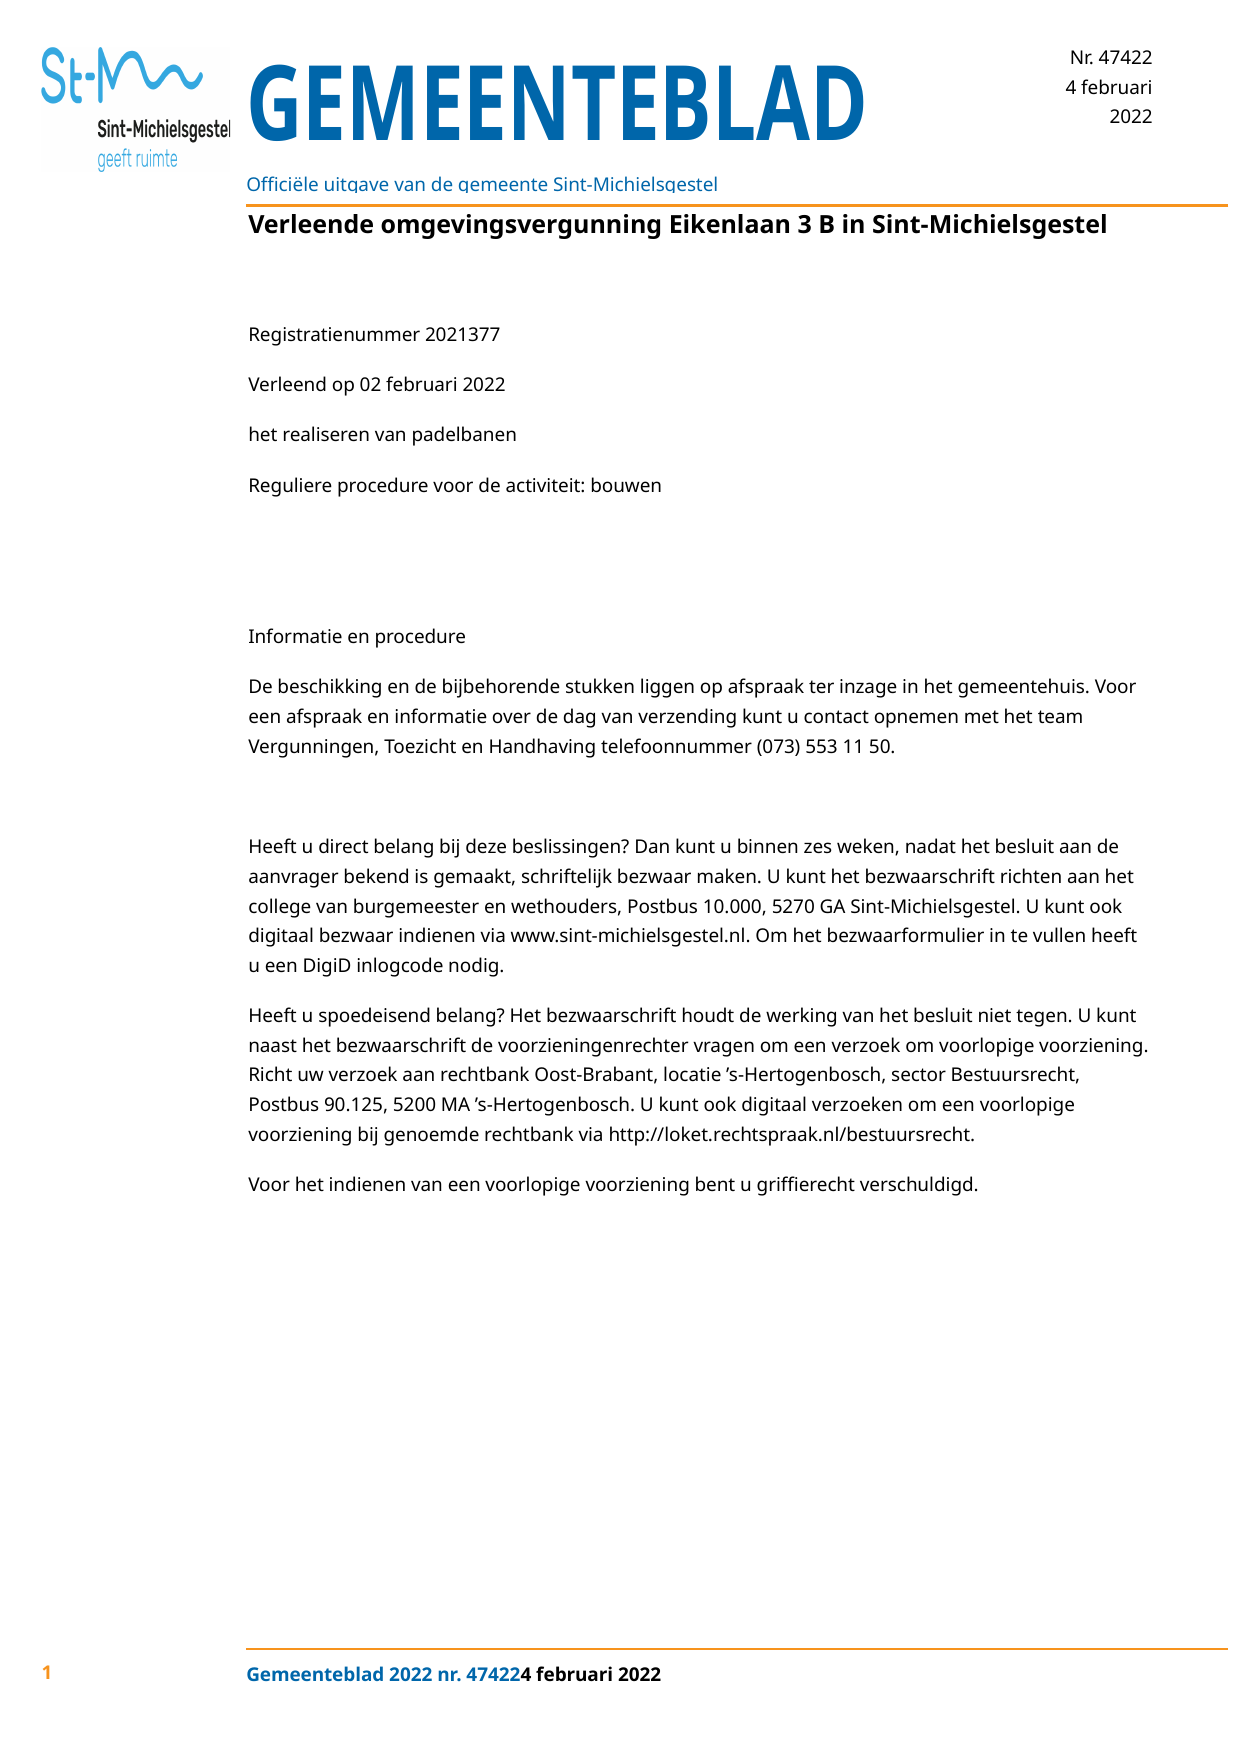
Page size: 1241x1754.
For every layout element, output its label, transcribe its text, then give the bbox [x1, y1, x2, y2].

text Reguliere procedure voor de activiteit: bouwen [248, 472, 1152, 498]
picture [41, 47, 231, 172]
text Verleende omgevingsvergunning Eikenlaan 3 B in Sint-Michielsgestel [248, 207, 1152, 241]
text Heeft u direct belang bij deze beslissingen? Dan kunt u binnen zes weken, nadat het besluit aan de aanvrager bekend is gemaakt, schriftelijk bezwaar maken. U kunt het bezwaarschrift richten aan het college van burgemeester en wethouders, Postbus 10.000, 5270 GA Sint-Michielsgestel. U kunt ook digitaal bezwaar indienen via www.sint-michielsgestel.nl. Om het bezwaarformulier in te vullen heeft u een DigiD inlogcode nodig. [248, 834, 1152, 978]
text Voor het indienen van een voorlopige voorziening bent u griffierecht verschuldigd. [248, 1171, 1152, 1197]
text het realiseren van padelbanen [248, 422, 1152, 447]
text Heeft u spoedeisend belang? Het bezwaarschrift houdt de werking van het besluit niet tegen. U kunt naast het bezwaarschrift de voorzieningenrechter vragen om een verzoek om voorlopige voorziening. Richt uw verzoek aan rechtbank Oost-Brabant, locatie ’s-Hertogenbosch, sector Bestuursrecht, Postbus 90.125, 5200 MA ’s-Hertogenbosch. U kunt ook digitaal verzoeken om een voorlopige voorziening bij genoemde rechtbank via http://loket.rechtspraak.nl/bestuursrecht. [248, 1002, 1152, 1146]
text Verleend op 02 februari 2022 [248, 371, 1152, 397]
text De beschikking en de bijbehorende stukken liggen op afspraak ter inzage in het gemeentehuis. Voor een afspraak en informatie over de dag van verzending kunt u contact opnemen met het team Vergunningen, Toezicht en Handhaving telefoonnummer (073) 553 11 50. [248, 674, 1152, 758]
text Registratienummer 2021377 [248, 321, 1152, 346]
text Informatie en procedure [248, 623, 1152, 649]
